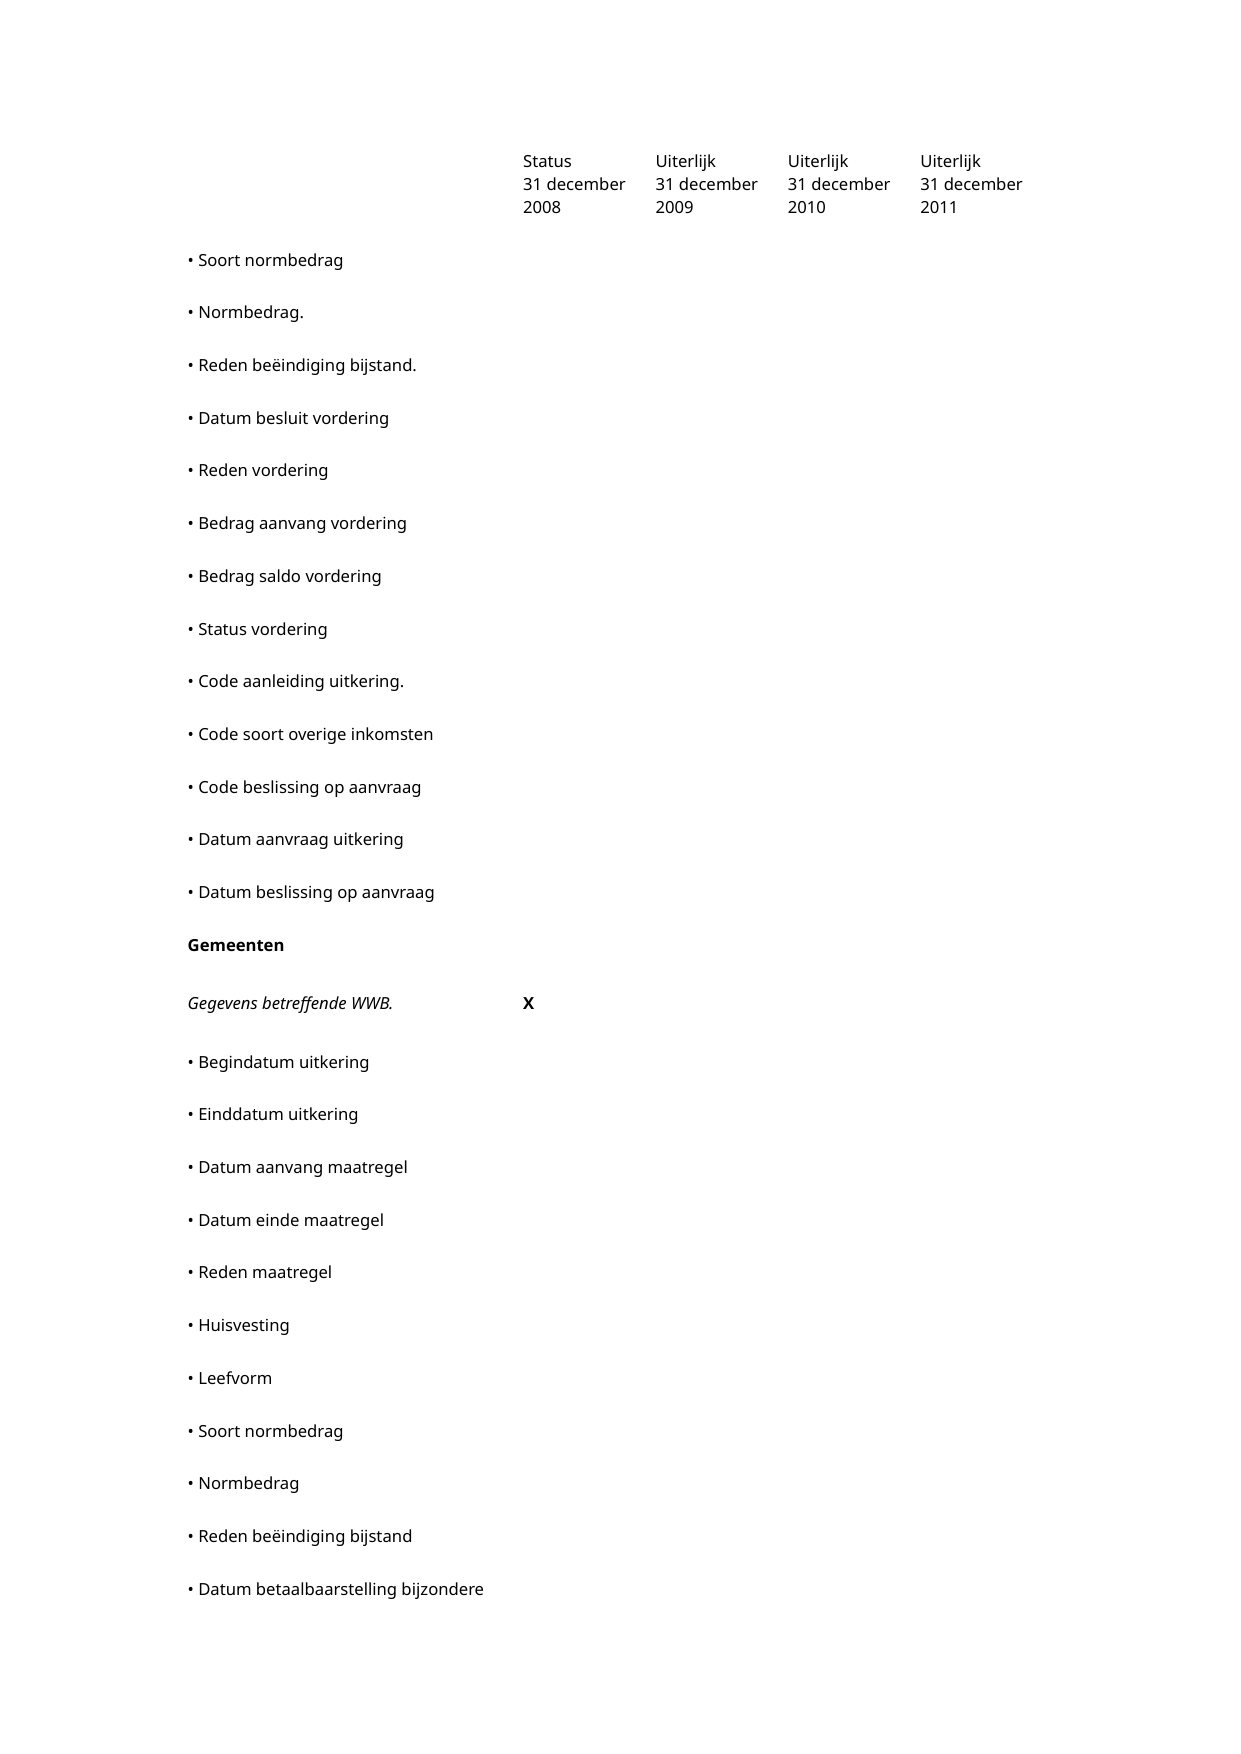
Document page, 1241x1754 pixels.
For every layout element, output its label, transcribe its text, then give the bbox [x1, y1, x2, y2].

table_cell [523, 459, 655, 933]
table_cell [920, 1525, 1053, 1600]
table_cell [788, 459, 920, 933]
table_cell [523, 1525, 655, 1600]
table_cell [655, 992, 788, 1050]
table_cell [655, 1525, 788, 1600]
table_cell [523, 1050, 655, 1524]
table_header Uiterlijk 31 december 2009 [655, 150, 788, 248]
table_header Status 31 december 2008 [523, 150, 655, 248]
table_cell [655, 248, 788, 459]
table_cell • Soort normbedrag • Normbedrag. • Reden beëindiging bijstand. • Datum besluit vordering [188, 248, 523, 459]
table_cell Gegevens betreffende WWB. [188, 992, 523, 1050]
table_cell [655, 933, 788, 992]
table_cell X [523, 992, 655, 1050]
table_cell [523, 248, 655, 459]
table_cell [920, 1050, 1053, 1524]
table_cell • Begindatum uitkering • Einddatum uitkering • Datum aanvang maatregel • Datum einde maatregel • Reden maatregel • Huisvesting • Leefvorm • Soort normbedrag • Normbedrag [188, 1050, 523, 1524]
table_cell [920, 992, 1053, 1050]
table_cell [920, 248, 1053, 459]
table_cell [788, 248, 920, 459]
table_cell [788, 933, 920, 992]
table_cell [788, 1525, 920, 1600]
table_cell [523, 933, 655, 992]
table_cell [920, 459, 1053, 933]
table_header [188, 150, 523, 248]
table_cell [788, 992, 920, 1050]
table_cell • Reden vordering • Bedrag aanvang vordering • Bedrag saldo vordering • Status vordering • Code aanleiding uitkering. • Code soort overige inkomsten • Code beslissing op aanvraag • Datum aanvraag uitkering • Datum beslissing op aanvraag [188, 459, 523, 933]
table_header Uiterlijk 31 december 2010 [788, 150, 920, 248]
table_cell [920, 933, 1053, 992]
table_cell [788, 1050, 920, 1524]
table_cell [655, 1050, 788, 1524]
table_cell [655, 459, 788, 933]
table_cell • Reden beëindiging bijstand • Datum betaalbaarstelling bijzondere [188, 1525, 523, 1600]
table_header Uiterlijk 31 december 2011 [920, 150, 1053, 248]
table_cell Gemeenten [188, 933, 523, 992]
